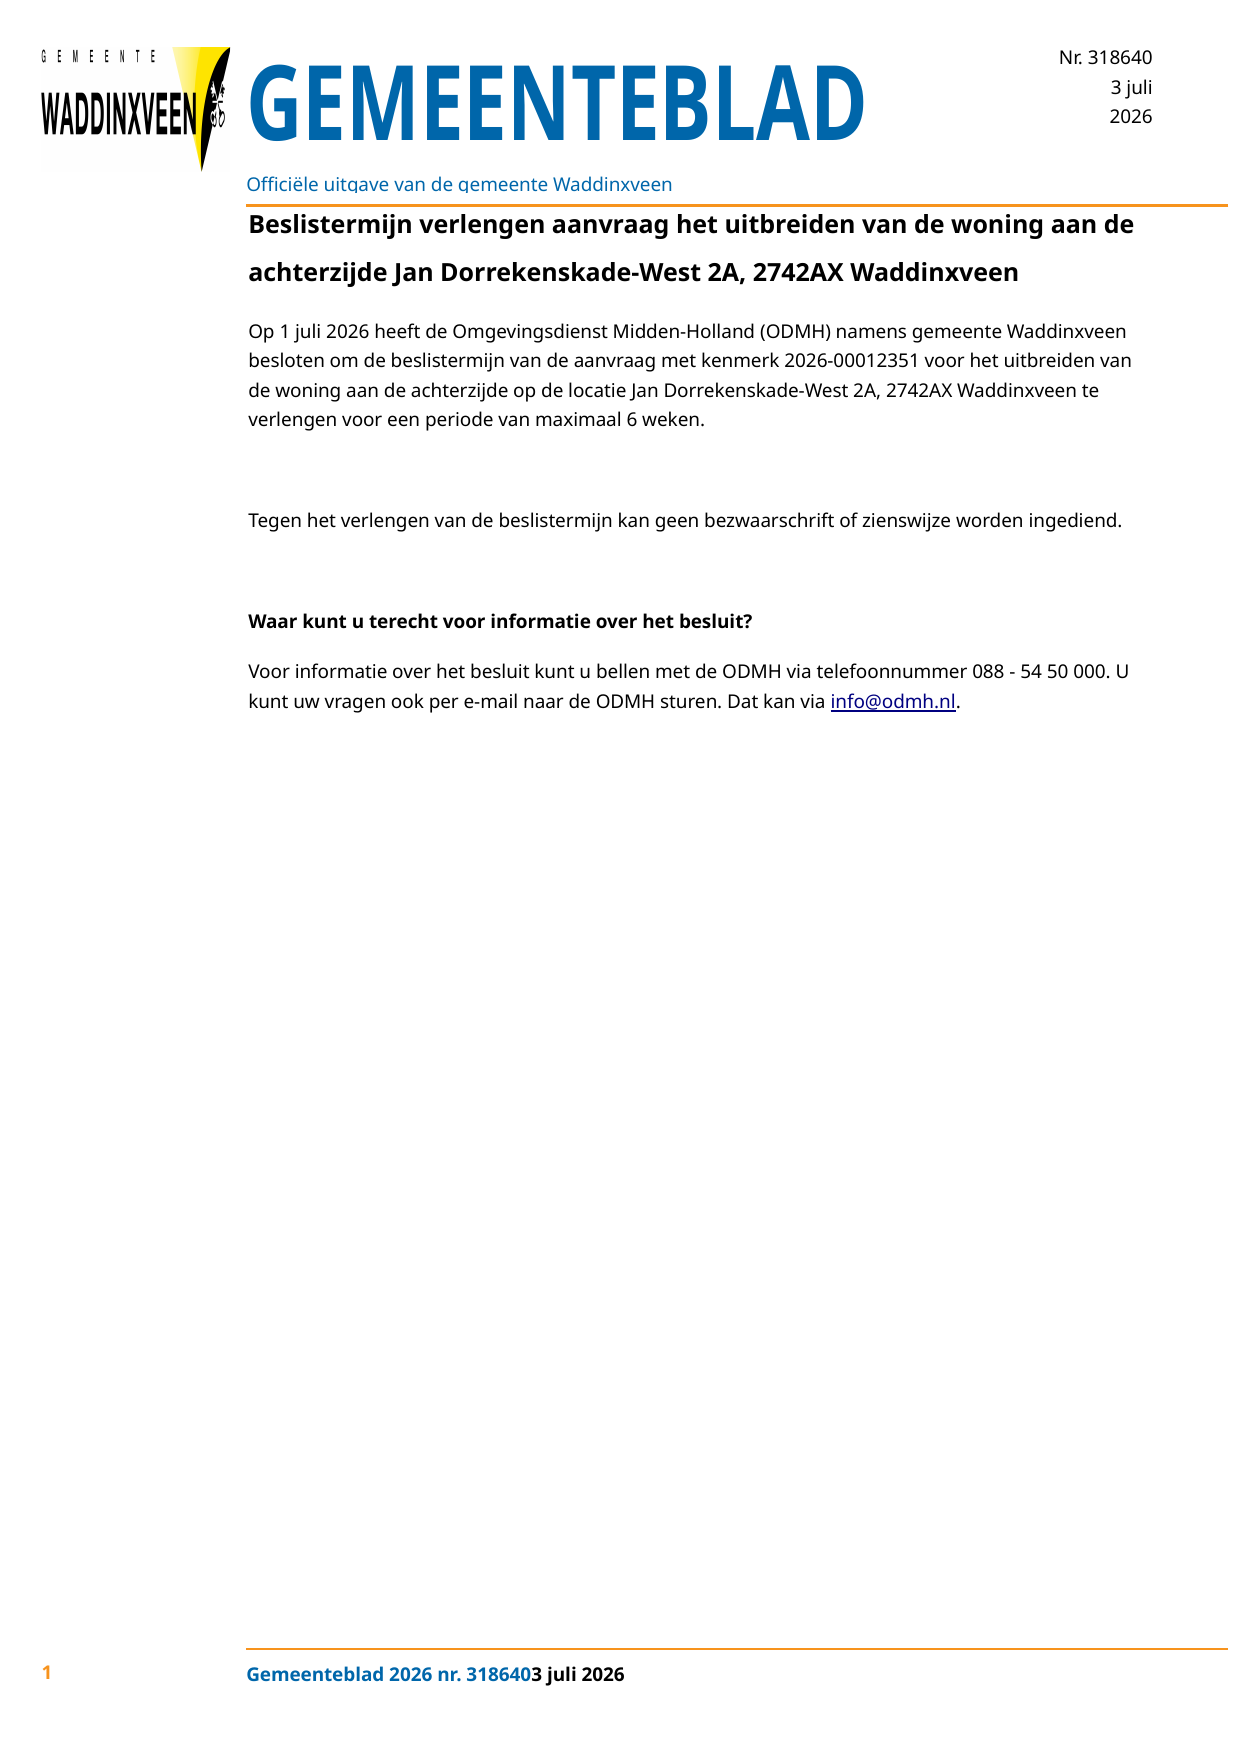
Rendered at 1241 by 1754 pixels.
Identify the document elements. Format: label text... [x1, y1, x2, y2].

picture [41, 47, 231, 172]
text Waar kunt u terecht voor informatie over het besluit? [248, 608, 1152, 634]
text Voor informatie over het besluit kunt u bellen met de ODMH via telefoonnummer 088 - 54 50 000. U kunt uw vragen ook per e-mail naar de ODMH sturen. Dat kan via info@odmh.nl. [248, 659, 1152, 714]
text Tegen het verlengen van de beslistermijn kan geen bezwaarschrift of zienswijze worden ingediend. [248, 507, 1152, 533]
text Op 1 juli 2026 heeft de Omgevingsdienst Midden-Holland (ODMH) namens gemeente Waddinxveen besloten om de beslistermijn van de aanvraag met kenmerk 2026-00012351 voor het uitbreiden van de woning aan de achterzijde op de locatie Jan Dorrekenskade-West 2A, 2742AX Waddinxveen te verlengen voor een periode van maximaal 6 weken. [248, 318, 1152, 432]
text Beslistermijn verlengen aanvraag het uitbreiden van de woning aan de achterzijde Jan Dorrekenskade-West 2A, 2742AX Waddinxveen [248, 207, 1152, 288]
